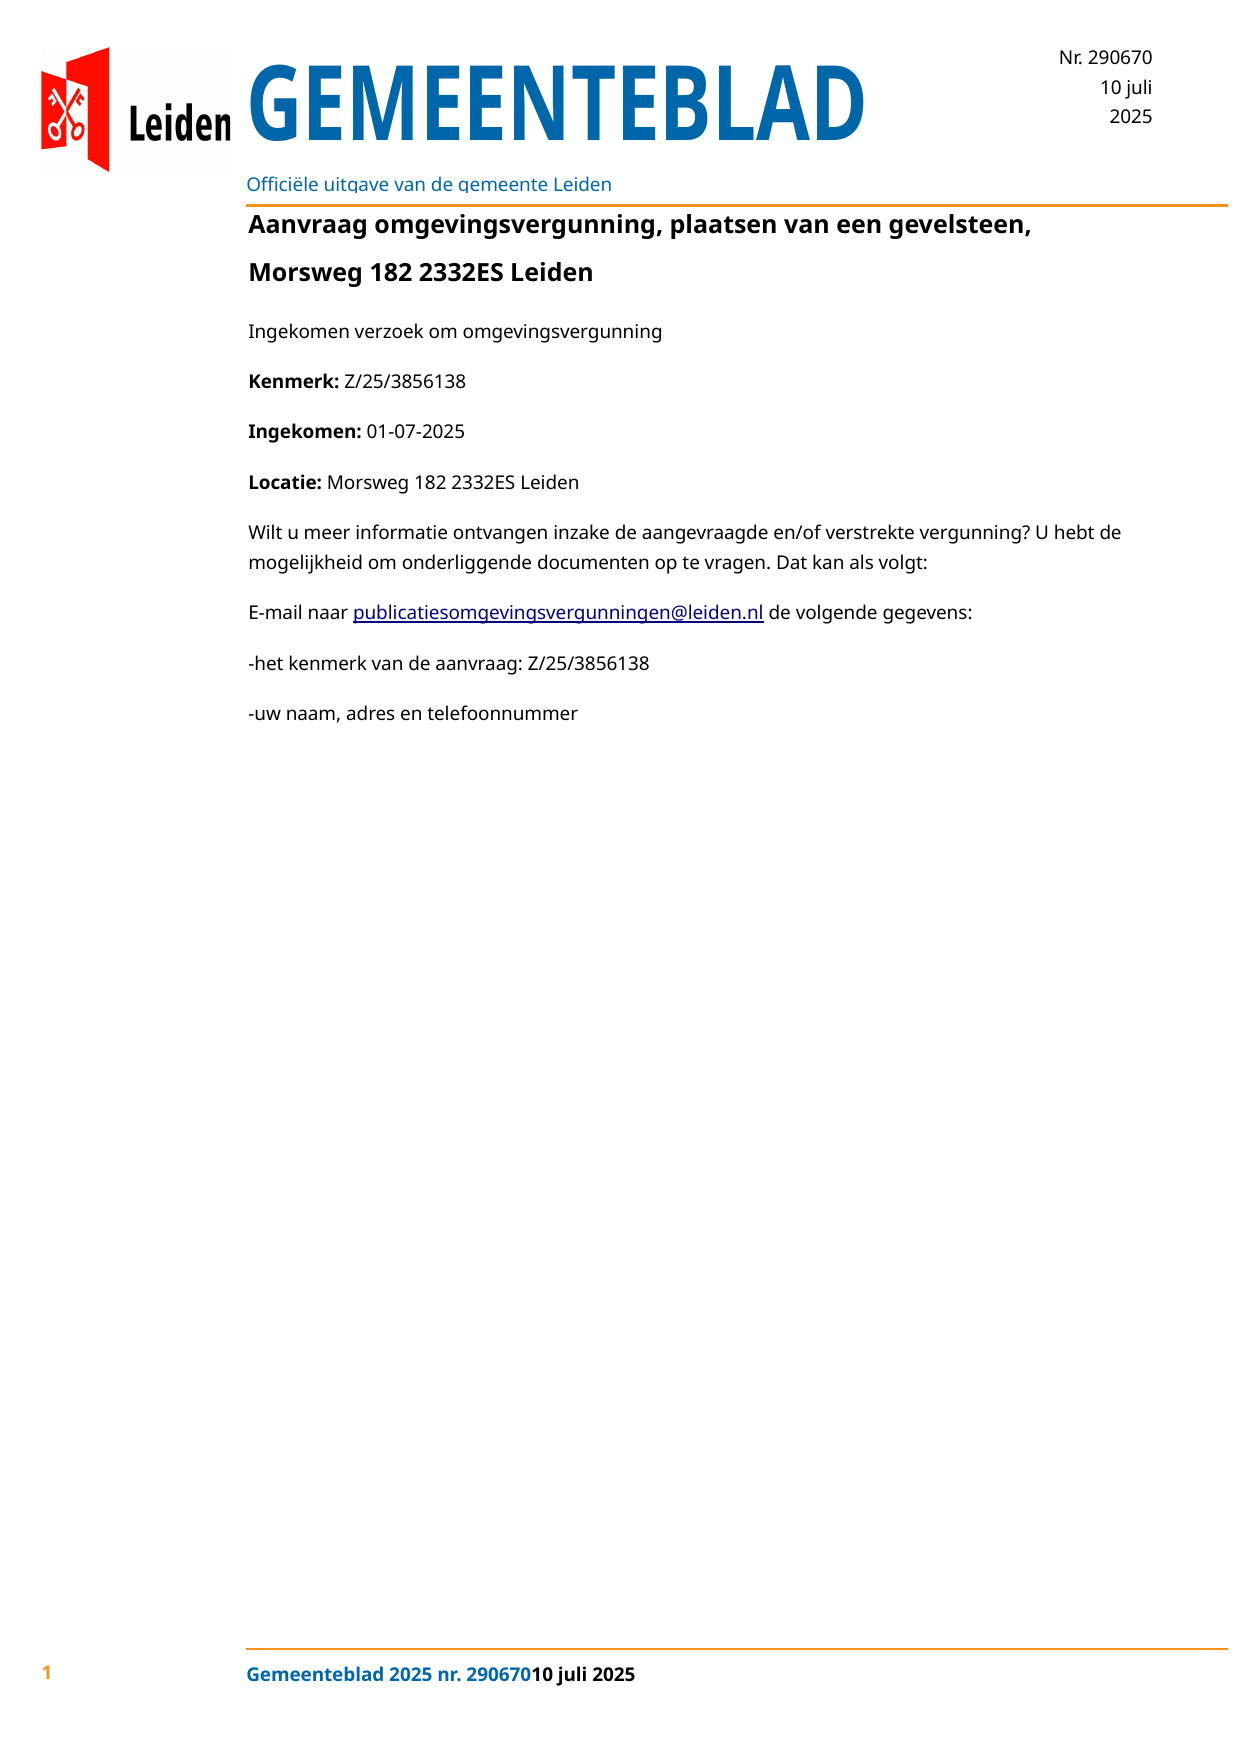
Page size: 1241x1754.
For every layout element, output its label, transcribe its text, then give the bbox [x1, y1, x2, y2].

text Ingekomen: 01-07-2025 [248, 419, 1152, 444]
text Aanvraag omgevingsvergunning, plaatsen van een gevelsteen, Morsweg 182 2332ES Leiden [248, 207, 1152, 288]
text -uw naam, adres en telefoonnummer [248, 700, 1152, 726]
text E-mail naar publicatiesomgevingsvergunningen@leiden.nl de volgende gegevens: [248, 599, 1152, 625]
text -het kenmerk van de aanvraag: Z/25/3856138 [248, 650, 1152, 676]
text Wilt u meer informatie ontvangen inzake de aangevraagde en/of verstrekte vergunning? U hebt de mogelijkheid om onderliggende documenten op te vragen. Dat kan als volgt: [248, 519, 1152, 575]
text Locatie: Morsweg 182 2332ES Leiden [248, 469, 1152, 495]
text Kenmerk: Z/25/3856138 [248, 368, 1152, 394]
text Ingekomen verzoek om omgevingsvergunning [248, 318, 1152, 344]
picture [41, 47, 231, 172]
